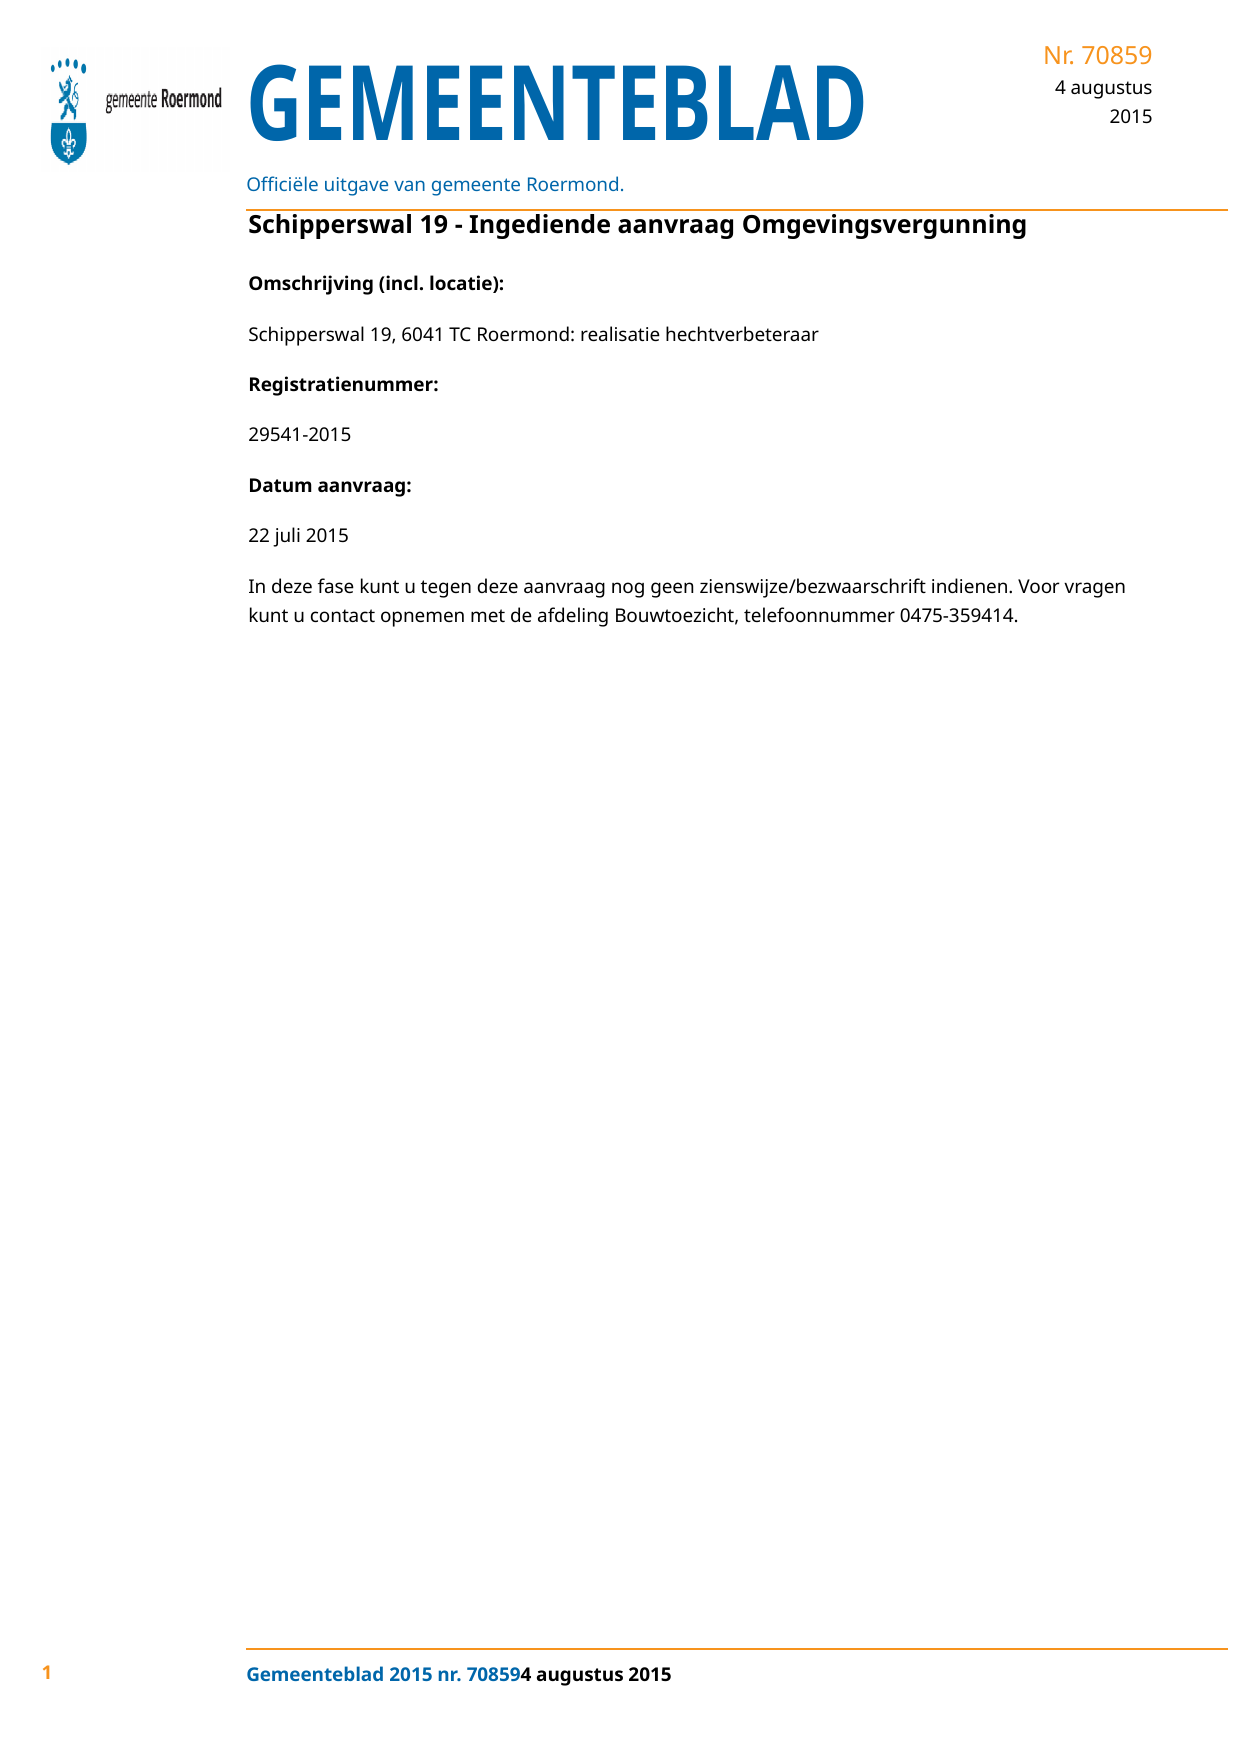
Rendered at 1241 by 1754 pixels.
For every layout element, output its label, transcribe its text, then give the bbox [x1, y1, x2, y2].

picture [41, 47, 231, 172]
text Datum aanvraag: [248, 472, 1152, 498]
text 22 juli 2015 [248, 522, 1152, 548]
text In deze fase kunt u tegen deze aanvraag nog geen zienswijze/bezwaarschrift indienen. Voor vragen kunt u contact opnemen met de afdeling Bouwtoezicht, telefoonnummer 0475-359414. [248, 573, 1152, 628]
text Schipperswal 19, 6041 TC Roermond: realisatie hechtverbeteraar [248, 321, 1152, 346]
text Omschrijving (incl. locatie): [248, 270, 1152, 296]
text 29541-2015 [248, 422, 1152, 447]
text Registratienummer: [248, 371, 1152, 397]
text Schipperswal 19 - Ingediende aanvraag Omgevingsvergunning [248, 211, 1152, 241]
